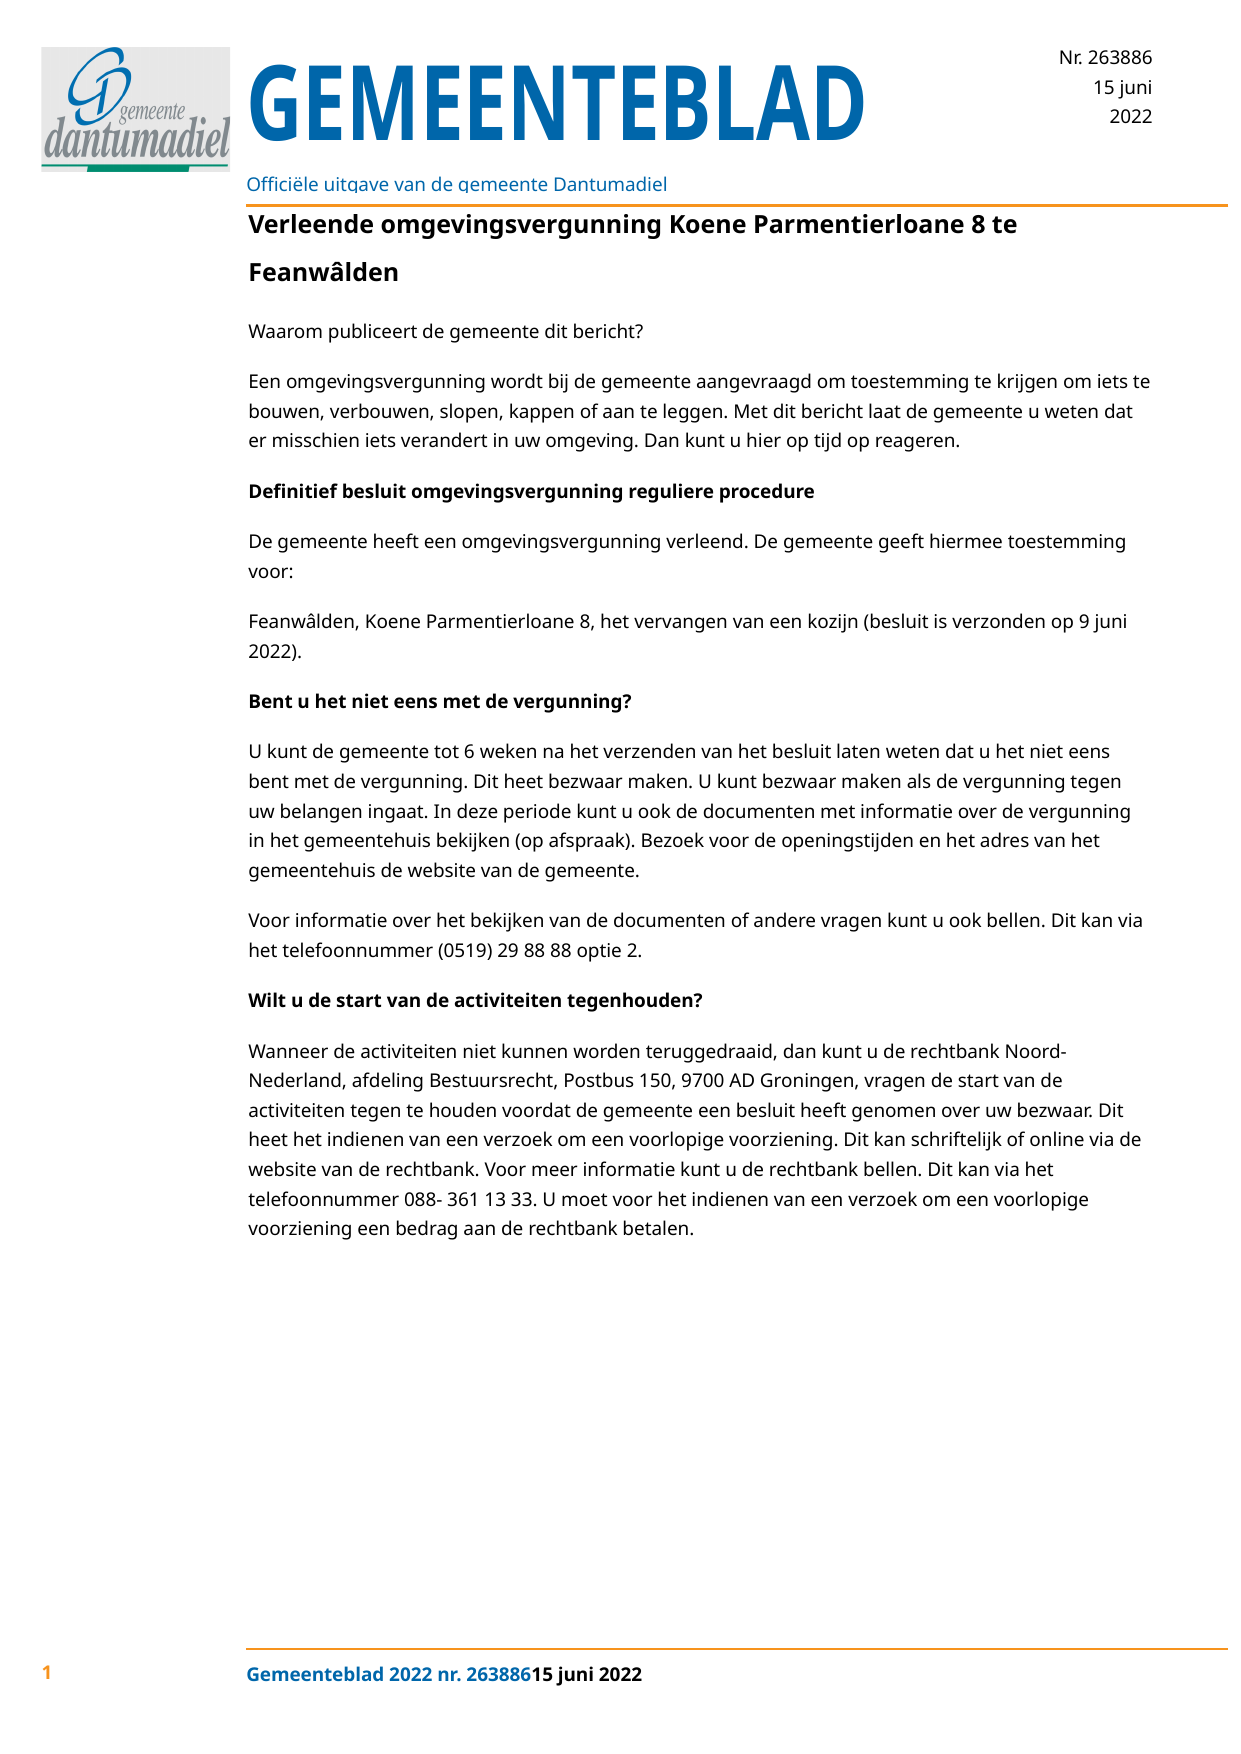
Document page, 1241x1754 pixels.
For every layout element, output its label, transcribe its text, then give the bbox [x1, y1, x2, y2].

text Voor informatie over het bekijken van de documenten of andere vragen kunt u ook bellen. Dit kan via het telefoonnummer (0519) 29 88 88 optie 2. [248, 907, 1152, 963]
text Een omgevingsvergunning wordt bij de gemeente aangevraagd om toestemming te krijgen om iets te bouwen, verbouwen, slopen, kappen of aan te leggen. Met dit bericht laat de gemeente u weten dat er misschien iets verandert in uw omgeving. Dan kunt u hier op tijd op reageren. [248, 368, 1152, 453]
text Bent u het niet eens met de vergunning? [248, 688, 1152, 714]
picture [41, 47, 231, 172]
text U kunt de gemeente tot 6 weken na het verzenden van het besluit laten weten dat u het niet eens bent met de vergunning. Dit heet bezwaar maken. U kunt bezwaar maken als de vergunning tegen uw belangen ingaat. In deze periode kunt u ook de documenten met informatie over de vergunning in het gemeentehuis bekijken (op afspraak). Bezoek voor de openingstijden en het adres van het gemeentehuis de website van de gemeente. [248, 739, 1152, 883]
text Feanwâlden, Koene Parmentierloane 8, het vervangen van een kozijn (besluit is verzonden op 9 juni 2022). [248, 608, 1152, 664]
text Waarom publiceert de gemeente dit bericht? [248, 318, 1152, 344]
text Wanneer de activiteiten niet kunnen worden teruggedraaid, dan kunt u de rechtbank Noord-Nederland, afdeling Bestuursrecht, Postbus 150, 9700 AD Groningen, vragen de start van de activiteiten tegen te houden voordat de gemeente een besluit heeft genomen over uw bezwaar. Dit heet het indienen van een verzoek om een voorlopige voorziening. Dit kan schriftelijk of online via de website van de rechtbank. Voor meer informatie kunt u de rechtbank bellen. Dit kan via het telefoonnummer 088- 361 13 33. U moet voor het indienen van een verzoek om een voorlopige voorziening een bedrag aan de rechtbank betalen. [248, 1038, 1152, 1241]
text Definitief besluit omgevingsvergunning reguliere procedure [248, 478, 1152, 504]
text Verleende omgevingsvergunning Koene Parmentierloane 8 te Feanwâlden [248, 207, 1152, 288]
text De gemeente heeft een omgevingsvergunning verleend. De gemeente geeft hiermee toestemming voor: [248, 528, 1152, 584]
text Wilt u de start van de activiteiten tegenhouden? [248, 987, 1152, 1013]
